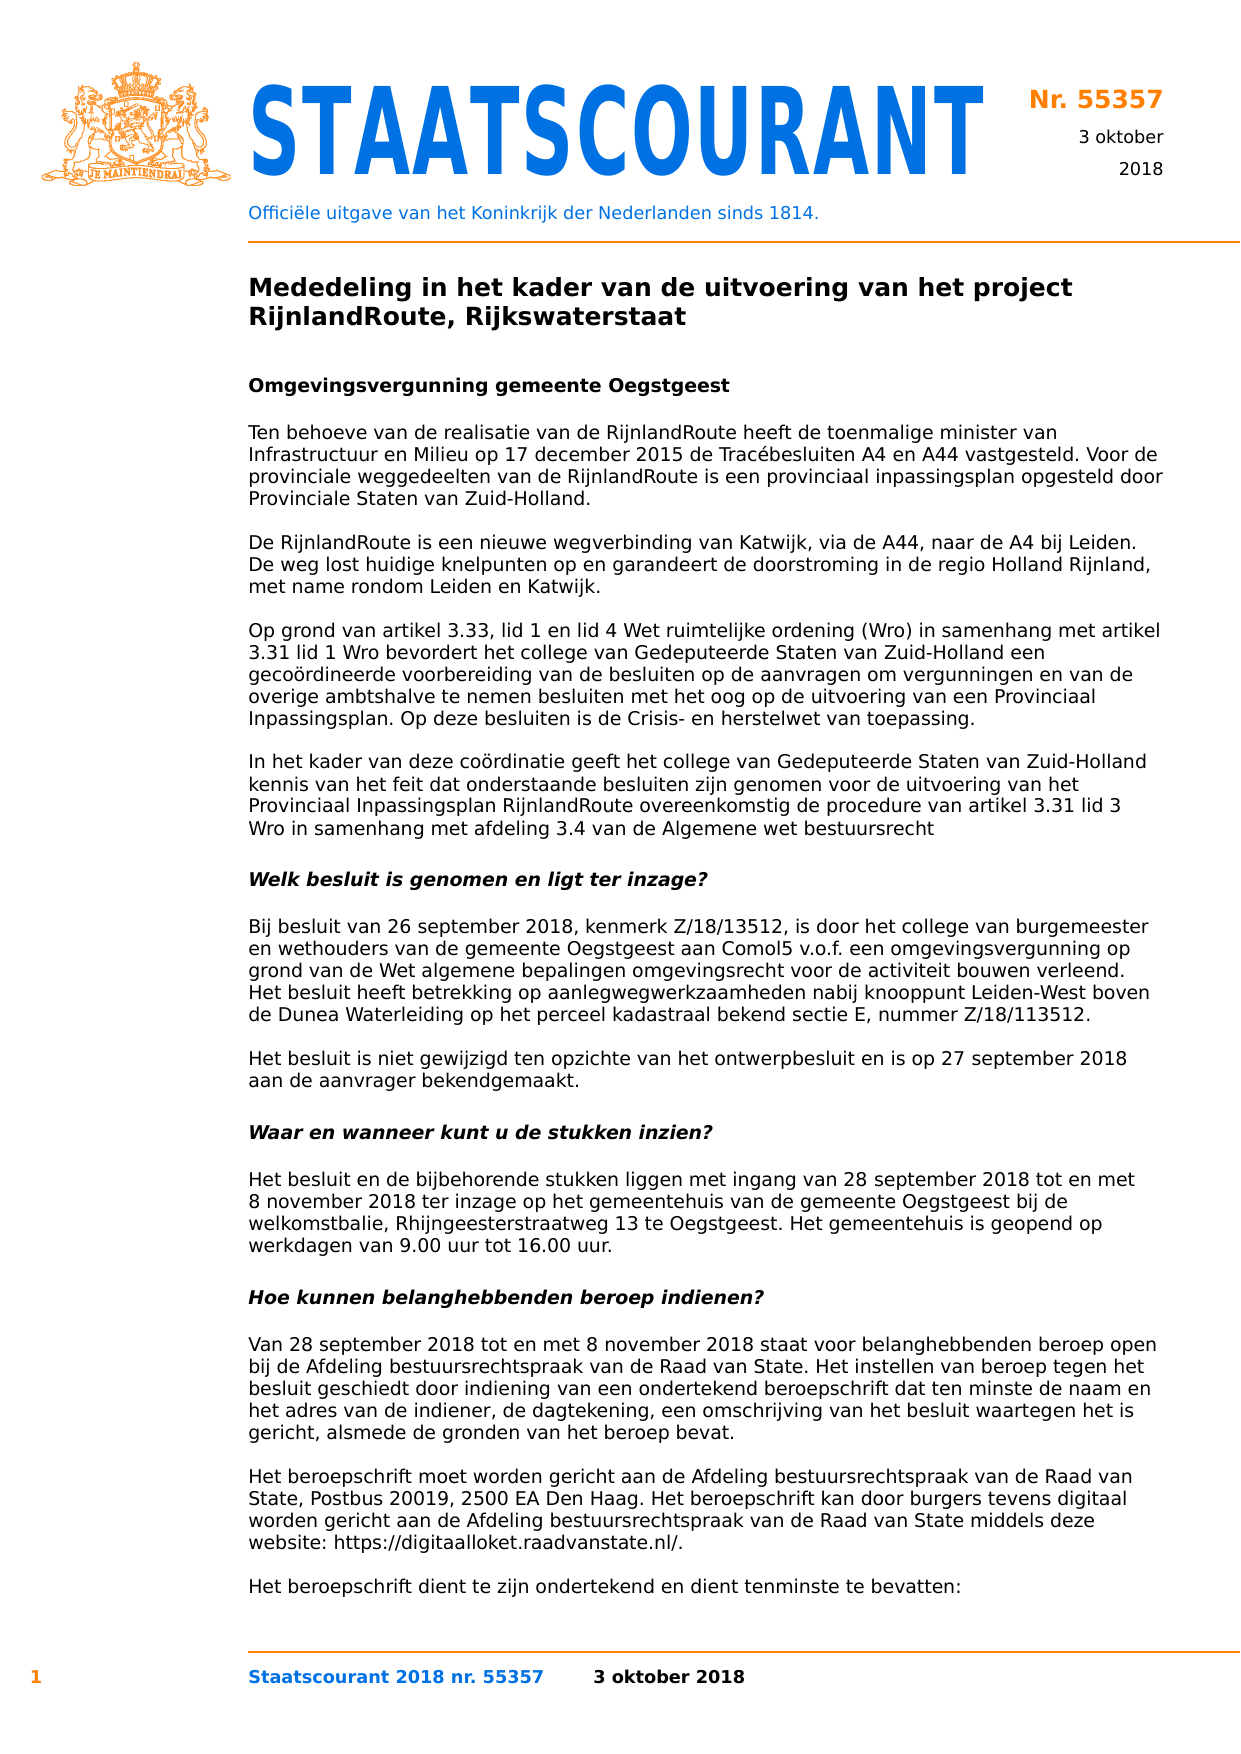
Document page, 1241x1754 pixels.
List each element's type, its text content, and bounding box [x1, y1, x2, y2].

table_header [25, 62, 248, 241]
table_header Nr. 55357 [998, 62, 1240, 121]
text Het besluit en de bijbehorende stukken liggen met ingang van 28 september 2018 tot en met 8 november 2018 ter inzage op het gemeentehuis van de gemeente Oegstgeest bij de welkomstbalie, Rhijngeesterstraatweg 13 te Oegstgeest. Het gemeentehuis is geopend op werkdagen van 9.00 uur tot 16.00 uur. [248, 1169, 1163, 1257]
table_cell Officiële uitgave van het Koninkrijk der Nederlanden sinds 1814. [248, 203, 1240, 241]
table_cell 2018 [998, 153, 1240, 203]
text Ten behoeve van de realisatie van de RijnlandRoute heeft de toenmalige minister van Infrastructuur en Milieu op 17 december 2015 de Tracébesluiten A4 en A44 vastgesteld. Voor de provinciale weggedeelten van de RijnlandRoute is een provinciaal inpassingsplan opgesteld door Provinciale Staten van Zuid-Holland. [248, 422, 1163, 510]
text Bij besluit van 26 september 2018, kenmerk Z/18/13512, is door het college van burgemeester en wethouders van de gemeente Oegstgeest aan Comol5 v.o.f. een omgevingsvergunning op grond van de Wet algemene bepalingen omgevingsrecht voor de activiteit bouwen verleend. Het besluit heeft betrekking op aanlegwegwerkzaamheden nabij knooppunt Leiden-West boven de Dunea Waterleiding op het perceel kadastraal bekend sectie E, nummer Z/18/113512. [248, 916, 1163, 1026]
subtitle Omgevingsvergunning gemeente Oegstgeest [248, 375, 1163, 397]
text Het beroepschrift dient te zijn ondertekend en dient tenminste te bevatten: [248, 1576, 1163, 1597]
text Van 28 september 2018 tot en met 8 november 2018 staat voor belanghebbenden beroep open bij de Afdeling bestuursrechtspraak van de Raad van State. Het instellen van beroep tegen het besluit geschiedt door indiening van een ondertekend beroepschrift dat ten minste de naam en het adres van de indiener, de dagtekening, een omschrijving van het besluit waartegen het is gericht, alsmede de gronden van het beroep bevat. [248, 1334, 1163, 1444]
subtitle Hoe kunnen belanghebbenden beroep indienen? [248, 1287, 1163, 1309]
subtitle Welk besluit is genomen en ligt ter inzage? [248, 869, 1163, 891]
subtitle Mededeling in het kader van de uitvoering van het project RijnlandRoute, Rijkswaterstaat [248, 273, 1163, 331]
subtitle Waar en wanneer kunt u de stukken inzien? [248, 1122, 1163, 1144]
text Het besluit is niet gewijzigd ten opzichte van het ontwerpbesluit en is op 27 september 2018 aan de aanvrager bekendgemaakt. [248, 1048, 1163, 1092]
table_cell 3 oktober [998, 121, 1240, 153]
text Op grond van artikel 3.33, lid 1 en lid 4 Wet ruimtelijke ordening (Wro) in samenhang met artikel 3.31 lid 1 Wro bevordert het college van Gedeputeerde Staten van Zuid-Holland een gecoördineerde voorbereiding van de besluiten op de aanvragen om vergunningen en van de overige ambtshalve te nemen besluiten met het oog op de uitvoering van een Provinciaal Inpassingsplan. Op deze besluiten is de Crisis- en herstelwet van toepassing. [248, 620, 1163, 729]
picture [41, 62, 231, 186]
table_header STAATSCOURANT [248, 62, 998, 203]
text Het beroepschrift moet worden gericht aan de Afdeling bestuursrechtspraak van de Raad van State, Postbus 20019, 2500 EA Den Haag. Het beroepschrift kan door burgers tevens digitaal worden gericht aan de Afdeling bestuursrechtspraak van de Raad van State middels deze website: https://digitaalloket.raadvanstate.nl/. [248, 1466, 1163, 1554]
text In het kader van deze coördinatie geeft het college van Gedeputeerde Staten van Zuid-Holland kennis van het feit dat onderstaande besluiten zijn genomen voor de uitvoering van het Provinciaal Inpassingsplan RijnlandRoute overeenkomstig de procedure van artikel 3.31 lid 3 Wro in samenhang met afdeling 3.4 van de Algemene wet bestuursrecht [248, 751, 1163, 839]
text De RijnlandRoute is een nieuwe wegverbinding van Katwijk, via de A44, naar de A4 bij Leiden. De weg lost huidige knelpunten op en garandeert de doorstroming in de regio Holland Rijnland, met name rondom Leiden en Katwijk. [248, 532, 1163, 598]
